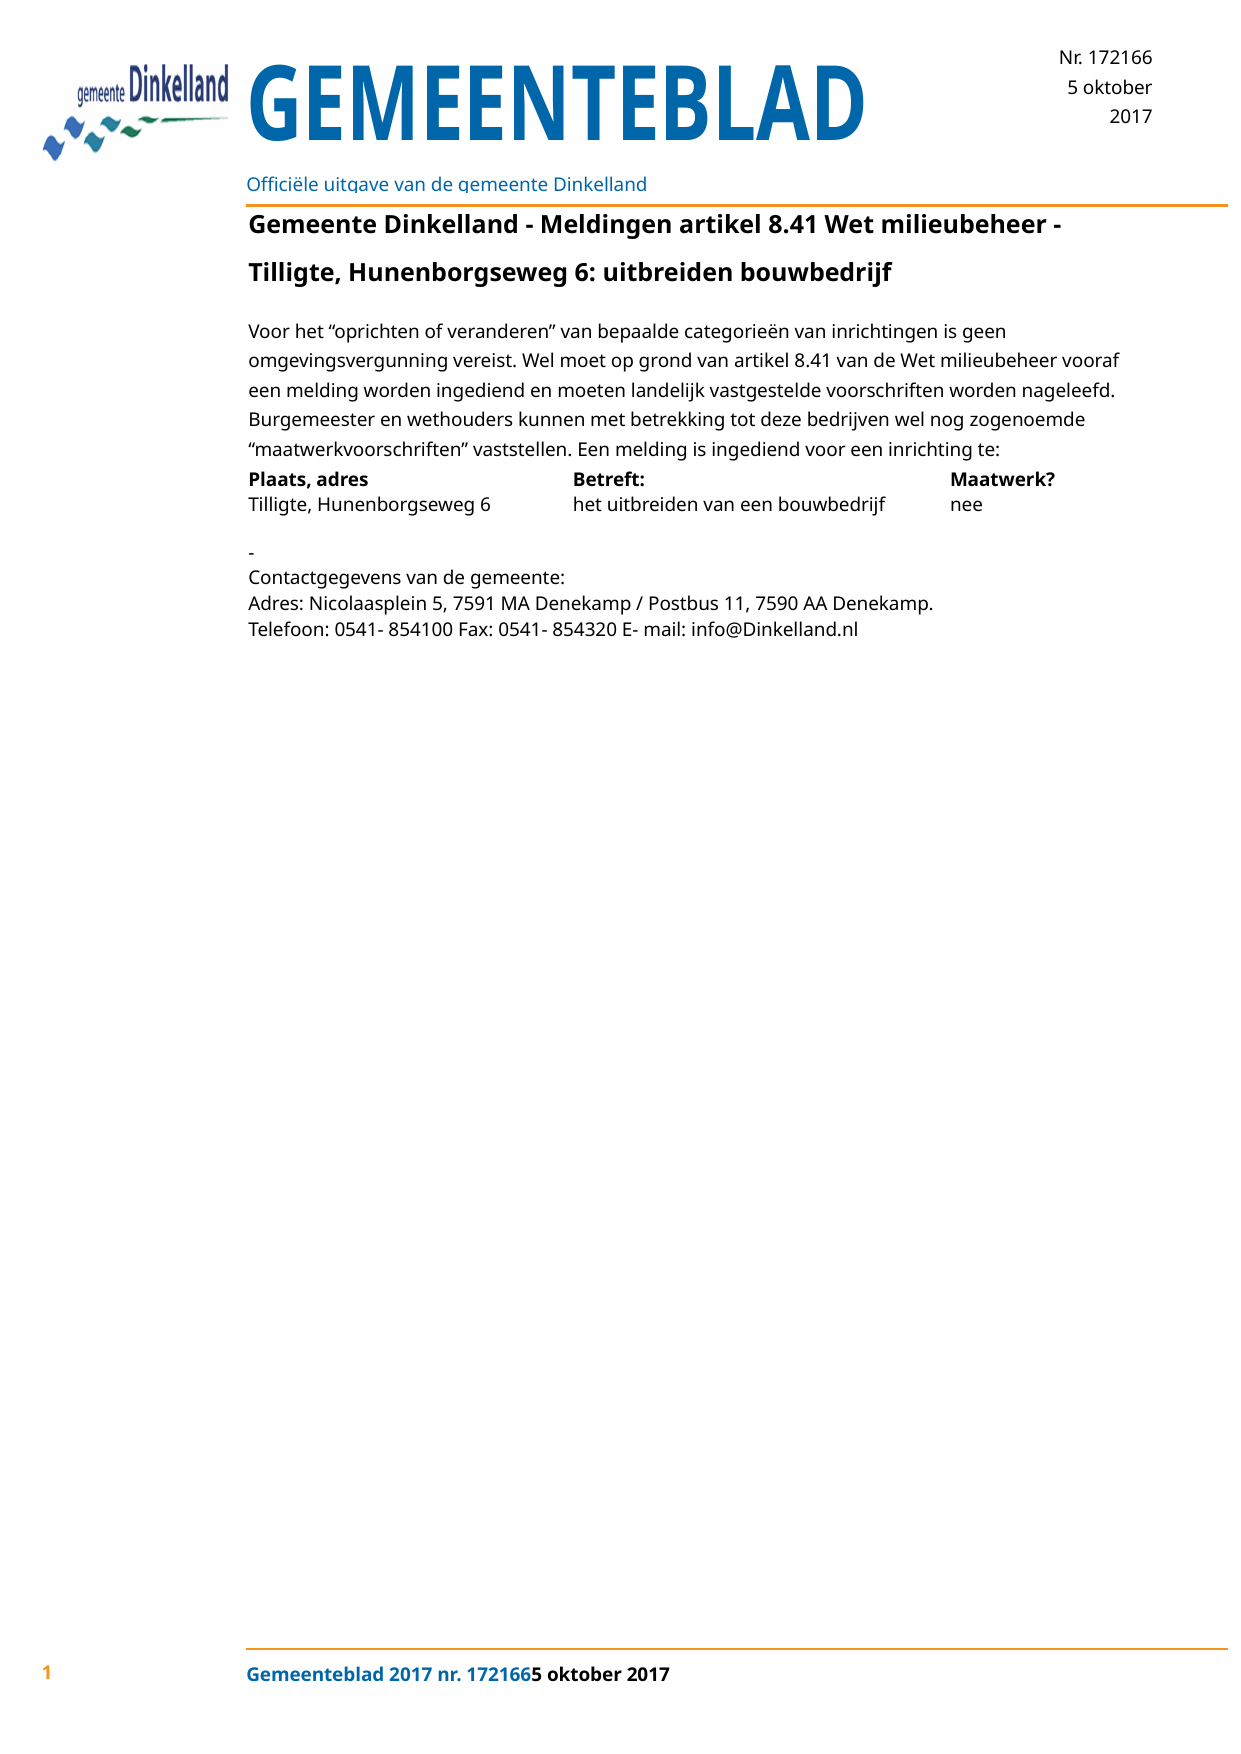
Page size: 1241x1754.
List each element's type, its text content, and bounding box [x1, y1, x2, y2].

text Contactgegevens van de gemeente: [248, 564, 1152, 590]
table_cell Tilligte, Hunenborgseweg 6 [248, 492, 573, 517]
picture [41, 47, 231, 172]
text Telefoon: 0541- 854100 Fax: 0541- 854320 E- mail: info@Dinkelland.nl [248, 616, 1152, 642]
table_header Plaats, adres [248, 466, 573, 492]
text - [248, 539, 1152, 564]
text Gemeente Dinkelland - Meldingen artikel 8.41 Wet milieubeheer - Tilligte, Hunenborgseweg 6: uitbreiden bouwbedrijf [248, 207, 1152, 288]
table_cell nee [950, 492, 1152, 517]
text Adres: Nicolaasplein 5, 7591 MA Denekamp / Postbus 11, 7590 AA Denekamp. [248, 590, 1152, 616]
table_header Betreft: [573, 466, 950, 492]
text Voor het “oprichten of veranderen” van bepaalde categorieën van inrichtingen is geen omgevingsvergunning vereist. Wel moet op grond van artikel 8.41 van de Wet milieubeheer vooraf een melding worden ingediend en moeten landelijk vastgestelde voorschriften worden nageleefd. Burgemeester en wethouders kunnen met betrekking tot deze bedrijven wel nog zogenoemde “maatwerkvoorschriften” vaststellen. Een melding is ingediend voor een inrichting te: [248, 318, 1152, 462]
table_cell het uitbreiden van een bouwbedrijf [573, 492, 950, 517]
table_header Maatwerk? [950, 466, 1152, 492]
